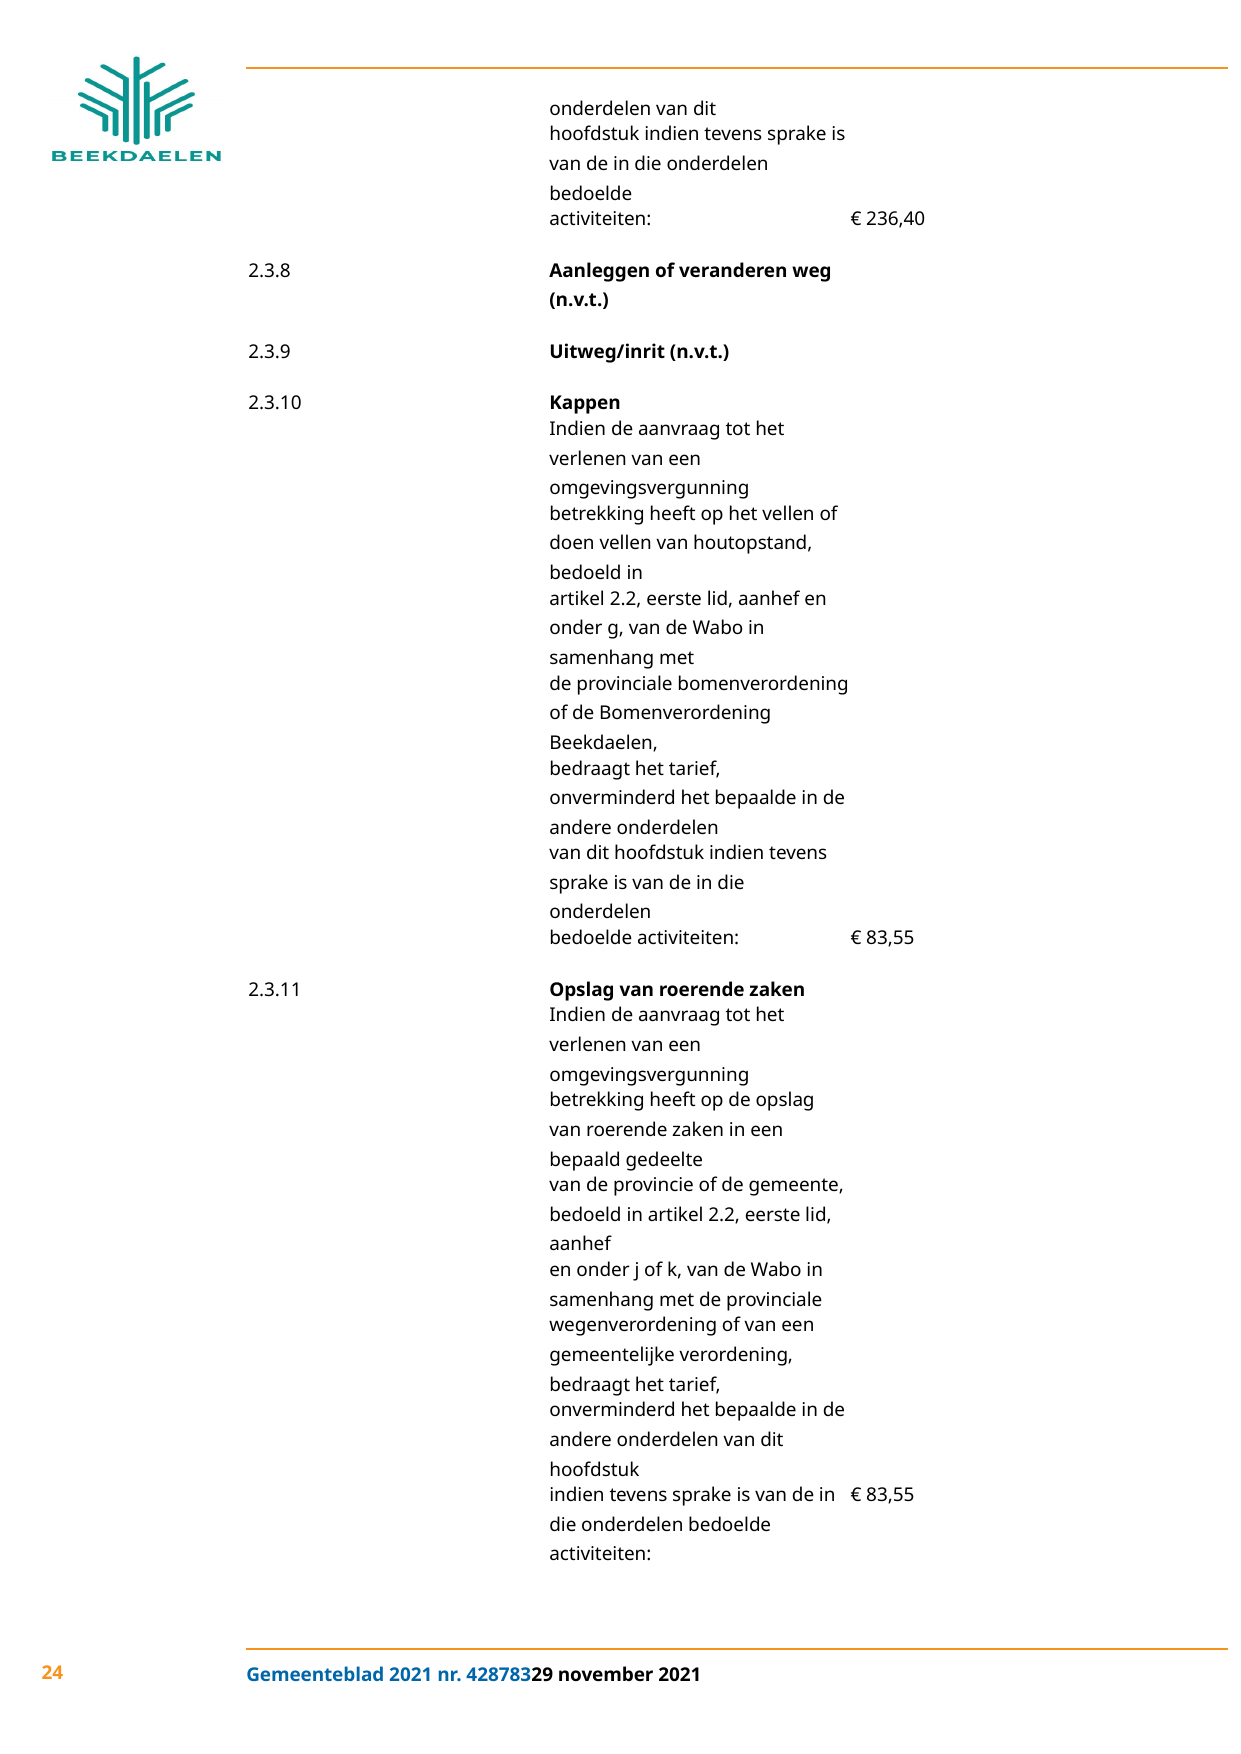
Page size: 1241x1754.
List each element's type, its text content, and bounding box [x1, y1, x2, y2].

table_cell [248, 500, 549, 585]
table_cell [850, 389, 1152, 415]
table_cell indien tevens sprake is van de in die onderdelen bedoelde activiteiten: [549, 1481, 850, 1566]
table_cell onderdelen van dit [549, 95, 850, 121]
table_cell van dit hoofdstuk indien tevens sprake is van de in die onderdelen [549, 840, 850, 924]
table_cell [549, 231, 850, 257]
table_cell [248, 205, 549, 231]
table_cell [850, 415, 1152, 500]
table_cell van de provincie of de gemeente, bedoeld in artikel 2.2, eerste lid, aanhef [549, 1171, 850, 1256]
table_cell [549, 312, 850, 338]
table_cell [248, 1256, 549, 1312]
picture [41, 47, 231, 172]
table_cell 2.3.11 [248, 976, 549, 1002]
table_cell [248, 231, 549, 257]
table_cell [850, 231, 1152, 257]
table_cell artikel 2.2, eerste lid, aanhef en onder g, van de Wabo in samenhang met [549, 585, 850, 670]
table_cell [850, 121, 1152, 205]
table_cell [248, 1002, 549, 1087]
table_cell [248, 121, 549, 205]
table_cell [850, 500, 1152, 585]
table_cell [850, 1087, 1152, 1171]
table_cell [248, 1171, 549, 1256]
table_cell [850, 670, 1152, 755]
table_cell [248, 1312, 549, 1397]
table_cell [549, 1566, 850, 1592]
table_cell betrekking heeft op het vellen of doen vellen van houtopstand, bedoeld in [549, 500, 850, 585]
table_cell [248, 755, 549, 839]
table_cell [850, 1566, 1152, 1592]
table_cell [850, 312, 1152, 338]
table_cell [850, 1397, 1152, 1481]
table_cell [549, 950, 850, 976]
table_cell [850, 257, 1152, 312]
table_cell [248, 1481, 549, 1566]
table_cell [248, 1566, 549, 1592]
table_cell [850, 950, 1152, 976]
table_cell [248, 925, 549, 950]
table_cell [850, 976, 1152, 1002]
table_cell en onder j of k, van de Wabo in samenhang met de provinciale [549, 1256, 850, 1312]
table_cell wegenverordening of van een gemeentelijke verordening, bedraagt het tarief, [549, 1312, 850, 1397]
table_cell bedraagt het tarief, onverminderd het bepaalde in de andere onderdelen [549, 755, 850, 839]
table_cell Indien de aanvraag tot het verlenen van een omgevingsvergunning [549, 1002, 850, 1087]
table_cell [850, 585, 1152, 670]
table_cell Aanleggen of veranderen weg (n.v.t.) [549, 257, 850, 312]
table_cell [248, 950, 549, 976]
table_cell [248, 312, 549, 338]
table_cell € 83,55 [850, 925, 1152, 950]
table_cell hoofdstuk indien tevens sprake is van de in die onderdelen bedoelde [549, 121, 850, 205]
table_cell Uitweg/inrit (n.v.t.) [549, 338, 850, 364]
table_cell 2.3.8 [248, 257, 549, 312]
table_cell [850, 1171, 1152, 1256]
table_cell [248, 1087, 549, 1171]
table_cell [850, 755, 1152, 839]
table_cell betrekking heeft op de opslag van roerende zaken in een bepaald gedeelte [549, 1087, 850, 1171]
table_cell [248, 364, 549, 389]
table_cell [850, 1002, 1152, 1087]
table_cell Opslag van roerende zaken [549, 976, 850, 1002]
table_cell [850, 1256, 1152, 1312]
table_cell [248, 95, 549, 121]
table_cell € 236,40 [850, 205, 1152, 231]
table_cell bedoelde activiteiten: [549, 925, 850, 950]
table_cell [248, 585, 549, 670]
table_cell [850, 338, 1152, 364]
table_cell [549, 364, 850, 389]
table_cell 2.3.10 [248, 389, 549, 415]
table_cell Kappen [549, 389, 850, 415]
table_cell [248, 670, 549, 755]
table_cell [850, 364, 1152, 389]
table_cell activiteiten: [549, 205, 850, 231]
table_cell [248, 415, 549, 500]
table_cell [248, 1397, 549, 1481]
table_cell 2.3.9 [248, 338, 549, 364]
table_cell onverminderd het bepaalde in de andere onderdelen van dit hoofdstuk [549, 1397, 850, 1481]
table_cell [248, 840, 549, 924]
table_cell [850, 840, 1152, 924]
table_cell [850, 1312, 1152, 1397]
table_cell Indien de aanvraag tot het verlenen van een omgevingsvergunning [549, 415, 850, 500]
table_cell de provinciale bomenverordening of de Bomenverordening Beekdaelen, [549, 670, 850, 755]
table_cell [850, 95, 1152, 121]
table_cell € 83,55 [850, 1481, 1152, 1566]
